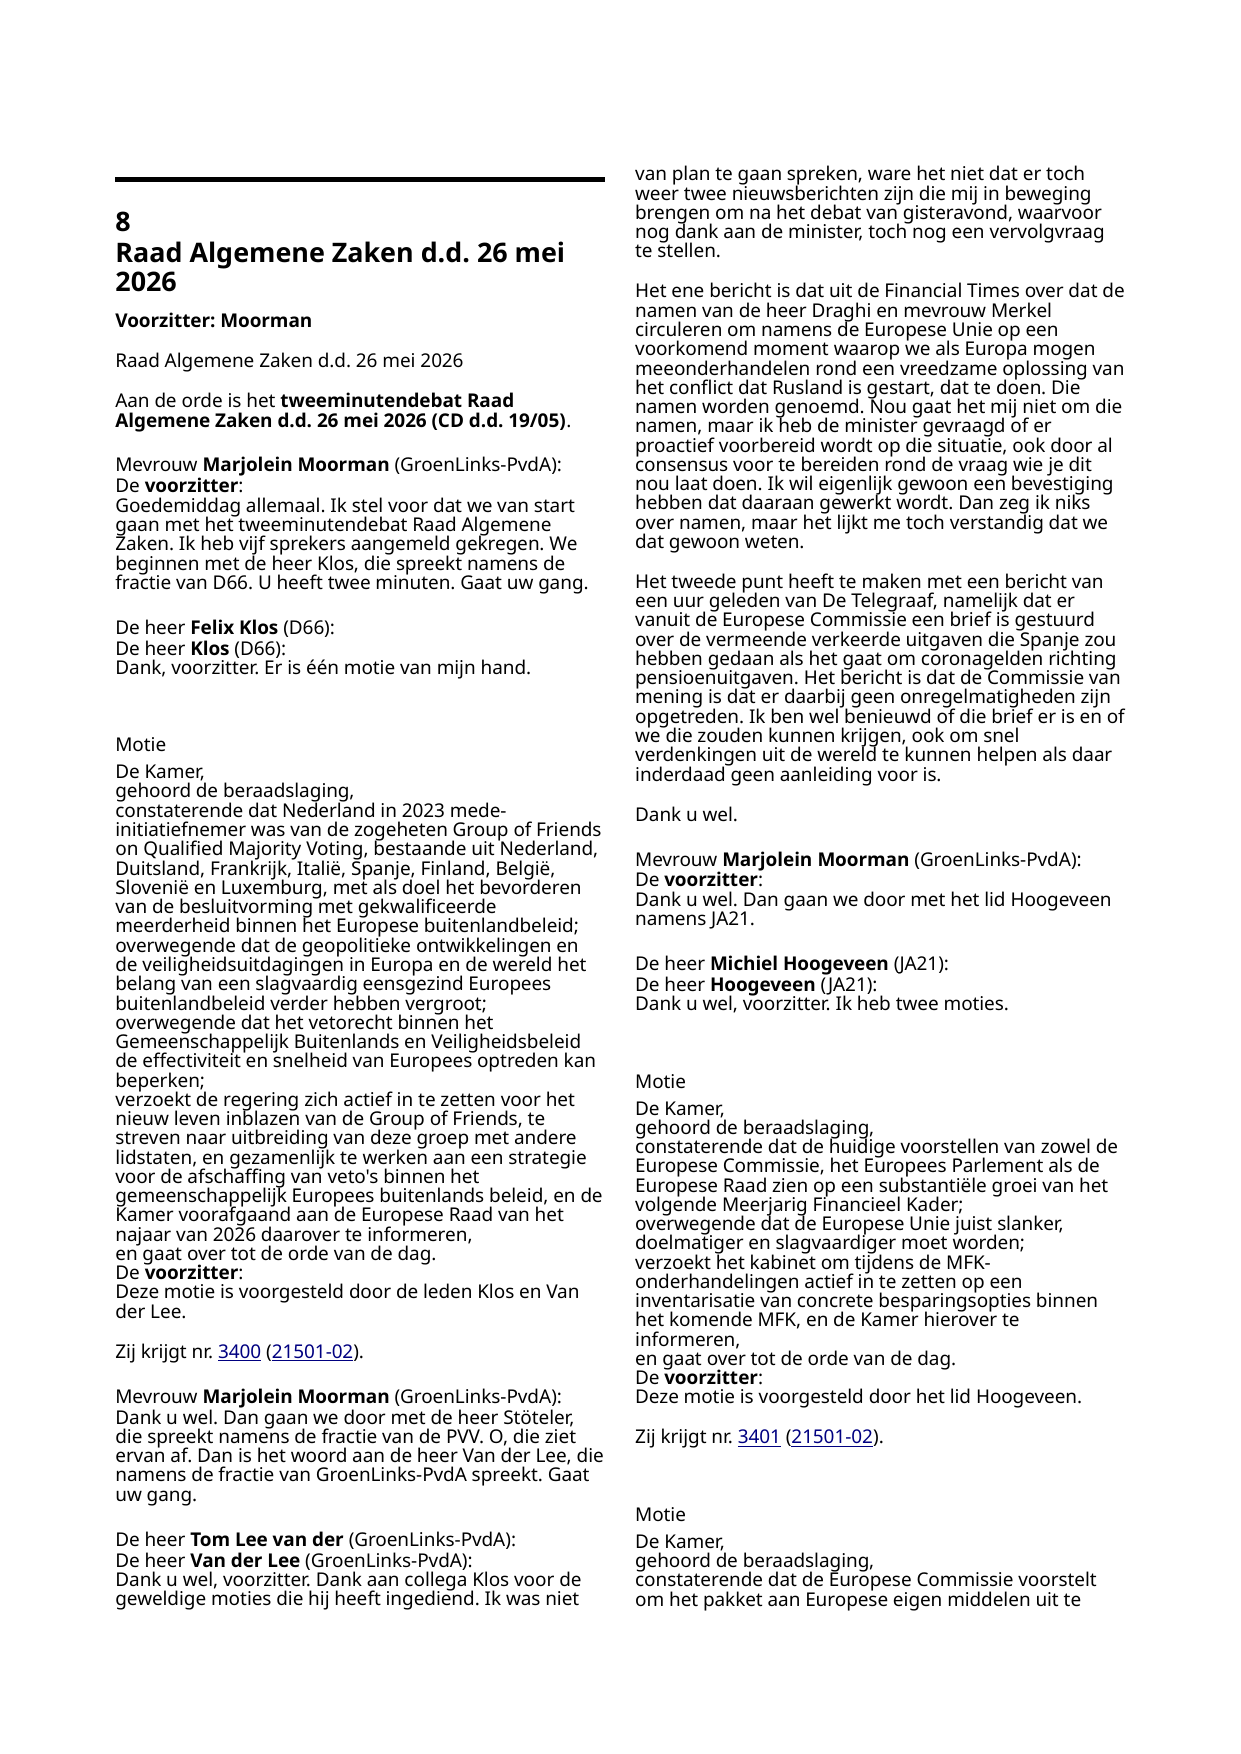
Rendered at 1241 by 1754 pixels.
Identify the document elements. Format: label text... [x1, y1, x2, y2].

text Dank u wel. Dan gaan we door met het lid Hoogeveen namens JA21. [635, 891, 1125, 929]
text Motie [115, 732, 605, 757]
text De voorzitter: [115, 477, 605, 497]
text verzoekt de regering zich actief in te zetten voor het nieuw leven inblazen van de Group of Friends, te streven naar uitbreiding van deze groep met andere lidstaten, en gezamenlijk te werken aan een strategie voor de afschaffing van veto's binnen het gemeenschappelijk Europees buitenlands beleid, en de Kamer voorafgaand aan de Europese Raad van het najaar van 2026 daarover te informeren, [115, 1091, 605, 1245]
text Aan de orde is het tweeminutendebat Raad Algemene Zaken d.d. 26 mei 2026 (CD d.d. 19/05). [115, 392, 605, 431]
text De heer Tom Lee van der (GroenLinks-PvdA): [115, 1526, 605, 1552]
text De heer Klos (D66): [115, 639, 605, 659]
text 8 [115, 203, 605, 239]
text Mevrouw Marjolein Moorman (GroenLinks-PvdA): [115, 452, 605, 477]
text Het tweede punt heeft te maken met een bericht van een uur geleden van De Telegraaf, namelijk dat er vanuit de Europese Commissie een brief is gestuurd over de vermeende verkeerde uitgaven die Spanje zou hebben gedaan als het gaat om coronagelden richting pensioenuitgaven. Het bericht is dat de Commissie van mening is dat er daarbij geen onregelmatigheden zijn opgetreden. Ik ben wel benieuwd of die brief er is en of we die zouden kunnen krijgen, ook om snel verdenkingen uit de wereld te kunnen helpen als daar inderdaad geen aanleiding voor is. [635, 573, 1125, 785]
text Voorzitter: Moorman [115, 312, 605, 332]
text Motie [635, 1068, 1125, 1093]
text Motie [635, 1501, 1125, 1527]
text gehoord de beraadslaging, [635, 1119, 1125, 1138]
text De heer Hoogeveen (JA21): [635, 976, 1125, 995]
text Deze motie is voorgesteld door de leden Klos en Van der Lee. [115, 1283, 605, 1322]
text Zij krijgt nr. 3401 (21501-02). [635, 1428, 1125, 1448]
text De voorzitter: [635, 1369, 1125, 1388]
text overwegende dat de geopolitieke ontwikkelingen en de veiligheidsuitdagingen in Europa en de wereld het belang van een slagvaardig eensgezind Europees buitenlandbeleid verder hebben vergroot; [115, 937, 605, 1014]
text De Kamer, [115, 763, 605, 782]
text van plan te gaan spreken, ware het niet dat er toch weer twee nieuwsberichten zijn die mij in beweging brengen om na het debat van gisteravond, waarvoor nog dank aan de minister, toch nog een vervolgvraag te stellen. [635, 165, 1125, 262]
text verzoekt het kabinet om tijdens de MFK-onderhandelingen actief in te zetten op een inventarisatie van concrete besparingsopties binnen het komende MFK, en de Kamer hierover te informeren, [635, 1254, 1125, 1350]
text Zij krijgt nr. 3400 (21501-02). [115, 1343, 605, 1362]
text en gaat over tot de orde van de dag. [115, 1245, 605, 1264]
text constaterende dat Nederland in 2023 mede-initiatiefnemer was van de zogeheten Group of Friends on Qualified Majority Voting, bestaande uit Nederland, Duitsland, Frankrijk, Italië, Spanje, Finland, België, Slovenië en Luxemburg, met als doel het bevorderen van de besluitvorming met gekwalificeerde meerderheid binnen het Europese buitenlandbeleid; [115, 802, 605, 937]
text De Kamer, [635, 1533, 1125, 1552]
text Dank u wel, voorzitter. Dank aan collega Klos voor de geweldige moties die hij heeft ingediend. Ik was niet [115, 1571, 605, 1609]
text Goedemiddag allemaal. Ik stel voor dat we van start gaan met het tweeminutendebat Raad Algemene Zaken. Ik heb vijf sprekers aangemeld gekregen. We beginnen met de heer Klos, die spreekt namens de fractie van D66. U heeft twee minuten. Gaat uw gang. [115, 497, 605, 593]
text Raad Algemene Zaken d.d. 26 mei 2026 [115, 352, 605, 372]
text Deze motie is voorgesteld door het lid Hoogeveen. [635, 1388, 1125, 1408]
text Dank, voorzitter. Er is één motie van mijn hand. [115, 659, 605, 678]
text Dank u wel, voorzitter. Ik heb twee moties. [635, 995, 1125, 1014]
text Het ene bericht is dat uit de Financial Times over dat de namen van de heer Draghi en mevrouw Merkel circuleren om namens de Europese Unie op een voorkomend moment waarop we als Europa mogen meeonderhandelen rond een vreedzame oplossing van het conflict dat Rusland is gestart, dat te doen. Die namen worden genoemd. Nou gaat het mij niet om die namen, maar ik heb de minister gevraagd of er proactief voorbereid wordt op die situatie, ook door al consensus voor te bereiden rond de vraag wie je dit nou laat doen. Ik wil eigenlijk gewoon een bevestiging hebben dat daaraan gewerkt wordt. Dan zeg ik niks over namen, maar het lijkt me toch verstandig dat we dat gewoon weten. [635, 282, 1125, 552]
text constaterende dat de huidige voorstellen van zowel de Europese Commissie, het Europees Parlement als de Europese Raad zien op een substantiële groei van het volgende Meerjarig Financieel Kader; [635, 1138, 1125, 1215]
text en gaat over tot de orde van de dag. [635, 1350, 1125, 1369]
text constaterende dat de Europese Commissie voorstelt om het pakket aan Europese eigen middelen uit te [635, 1571, 1125, 1610]
text Dank u wel. [635, 806, 1125, 825]
text De Kamer, [635, 1099, 1125, 1119]
text De heer Van der Lee (GroenLinks-PvdA): [115, 1552, 605, 1571]
text gehoord de beraadslaging, [115, 782, 605, 802]
text overwegende dat het vetorecht binnen het Gemeenschappelijk Buitenlands en Veiligheidsbeleid de effectiviteit en snelheid van Europees optreden kan beperken; [115, 1014, 605, 1091]
text Mevrouw Marjolein Moorman (GroenLinks-PvdA): [115, 1383, 605, 1409]
text overwegende dat de Europese Unie juist slanker, doelmatiger en slagvaardiger moet worden; [635, 1215, 1125, 1254]
text De voorzitter: [635, 871, 1125, 891]
text gehoord de beraadslaging, [635, 1552, 1125, 1571]
text De voorzitter: [115, 1264, 605, 1283]
text Dank u wel. Dan gaan we door met de heer Stöteler, die spreekt namens de fractie van de PVV. O, die ziet ervan af. Dan is het woord aan de heer Van der Lee, die namens de fractie van GroenLinks-PvdA spreekt. Gaat uw gang. [115, 1409, 605, 1505]
text De heer Felix Klos (D66): [115, 614, 605, 639]
text Mevrouw Marjolein Moorman (GroenLinks-PvdA): [635, 846, 1125, 871]
text De heer Michiel Hoogeveen (JA21): [635, 950, 1125, 976]
text Raad Algemene Zaken d.d. 26 mei 2026 [115, 239, 605, 312]
